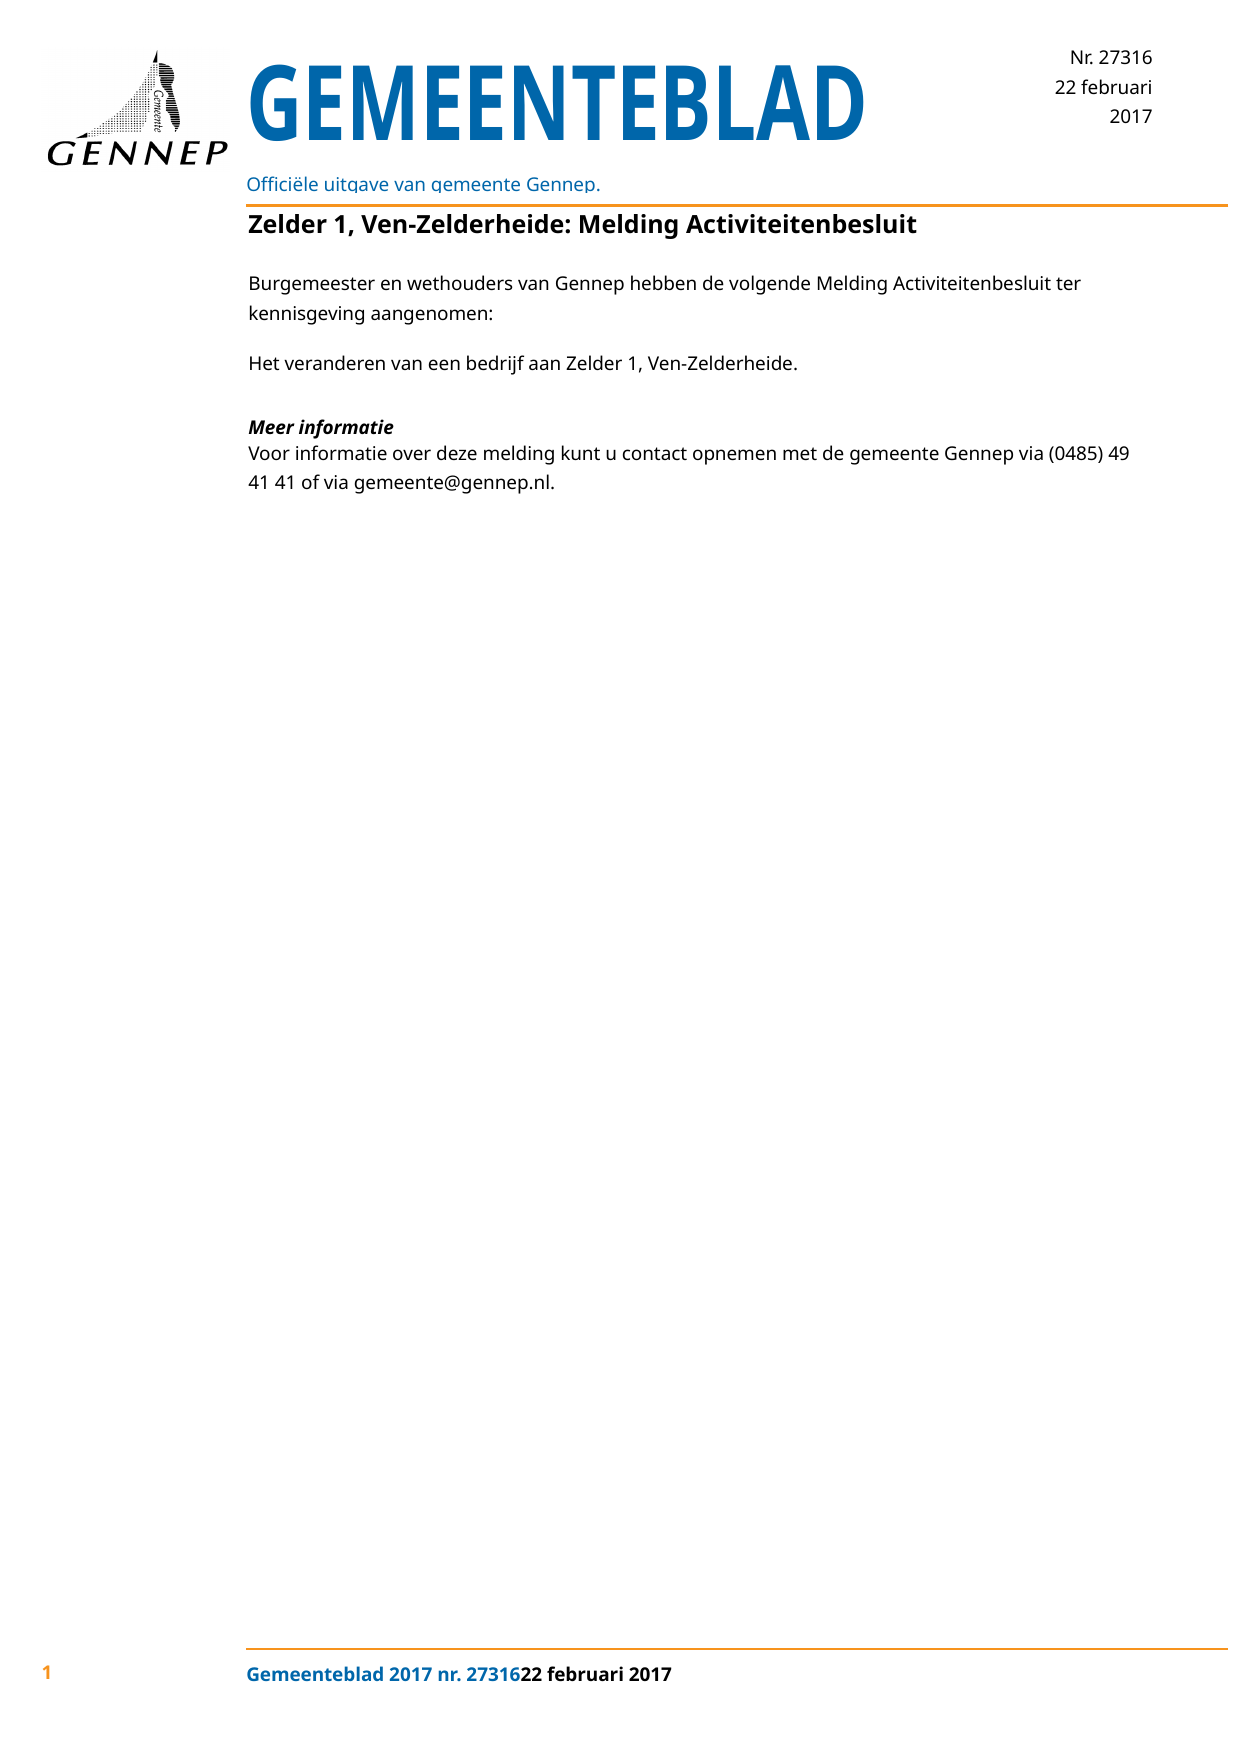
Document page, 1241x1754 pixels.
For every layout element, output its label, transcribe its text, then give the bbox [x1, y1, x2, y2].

text Het veranderen van een bedrijf aan Zelder 1, Ven-Zelderheide. [248, 350, 1152, 376]
text Voor informatie over deze melding kunt u contact opnemen met de gemeente Gennep via (0485) 49 41 41 of via gemeente@gennep.nl. [248, 440, 1152, 495]
text Burgemeester en wethouders van Gennep hebben de volgende Melding Activiteitenbesluit ter kennisgeving aangenomen: [248, 270, 1152, 326]
picture [41, 47, 231, 172]
text Zelder 1, Ven-Zelderheide: Melding Activiteitenbesluit [248, 207, 1152, 241]
text Meer informatie [248, 414, 1152, 440]
